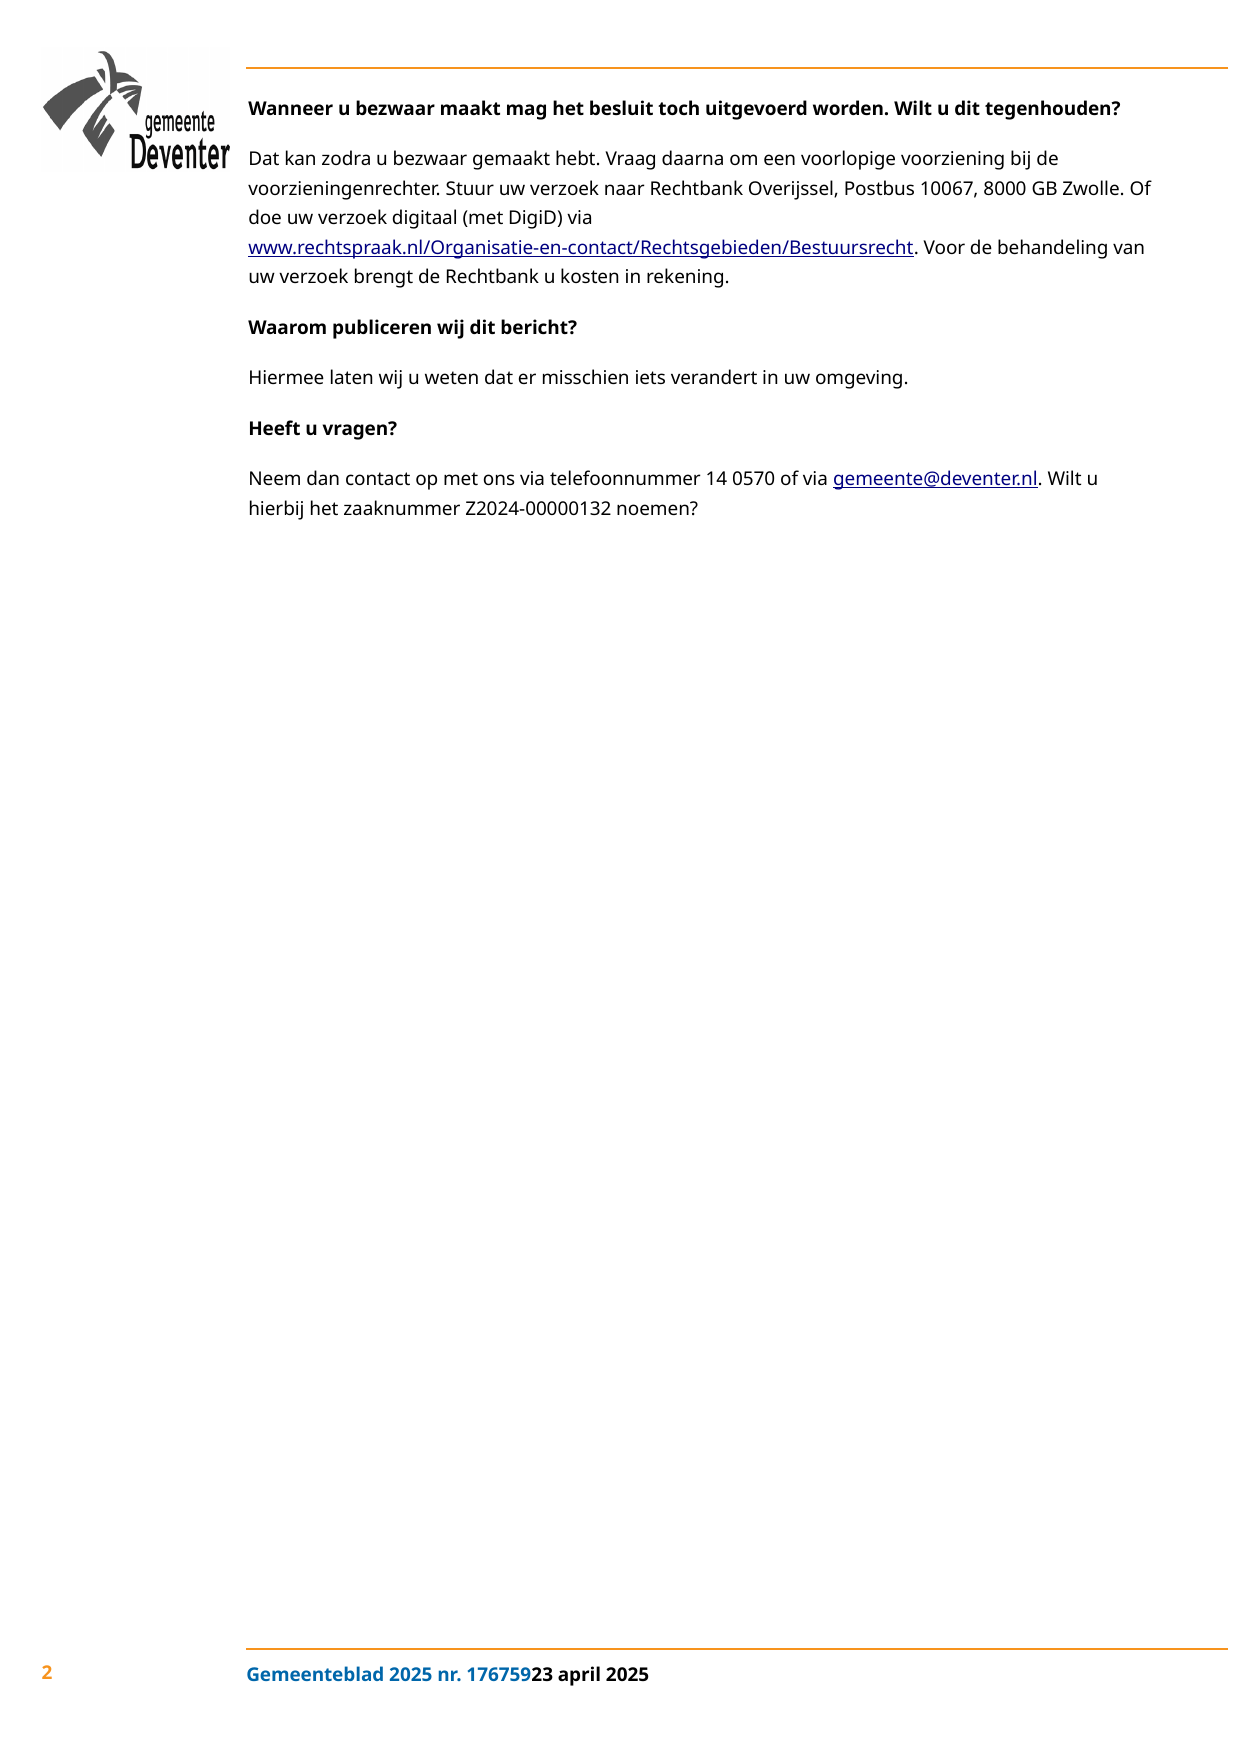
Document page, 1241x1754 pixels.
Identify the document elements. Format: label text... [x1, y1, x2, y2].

text Waarom publiceren wij dit bericht? [248, 314, 1152, 340]
text Dat kan zodra u bezwaar gemaakt hebt. Vraag daarna om een voorlopige voorziening bij de voorzieningenrechter. Stuur uw verzoek naar Rechtbank Overijssel, Postbus 10067, 8000 GB Zwolle. Of doe uw verzoek digitaal (met DigiD) via www.rechtspraak.nl/Organisatie-en-contact/Rechtsgebieden/Bestuursrecht. Voor de behandeling van uw verzoek brengt de Rechtbank u kosten in rekening. [248, 145, 1152, 289]
picture [41, 47, 231, 172]
text Heeft u vragen? [248, 415, 1152, 441]
text Hiermee laten wij u weten dat er misschien iets verandert in uw omgeving. [248, 364, 1152, 390]
text Wanneer u bezwaar maakt mag het besluit toch uitgevoerd worden. Wilt u dit tegenhouden? [248, 95, 1152, 121]
text Neem dan contact op met ons via telefoonnummer 14 0570 of via gemeente@deventer.nl. Wilt u hierbij het zaaknummer Z2024-00000132 noemen? [248, 465, 1152, 521]
